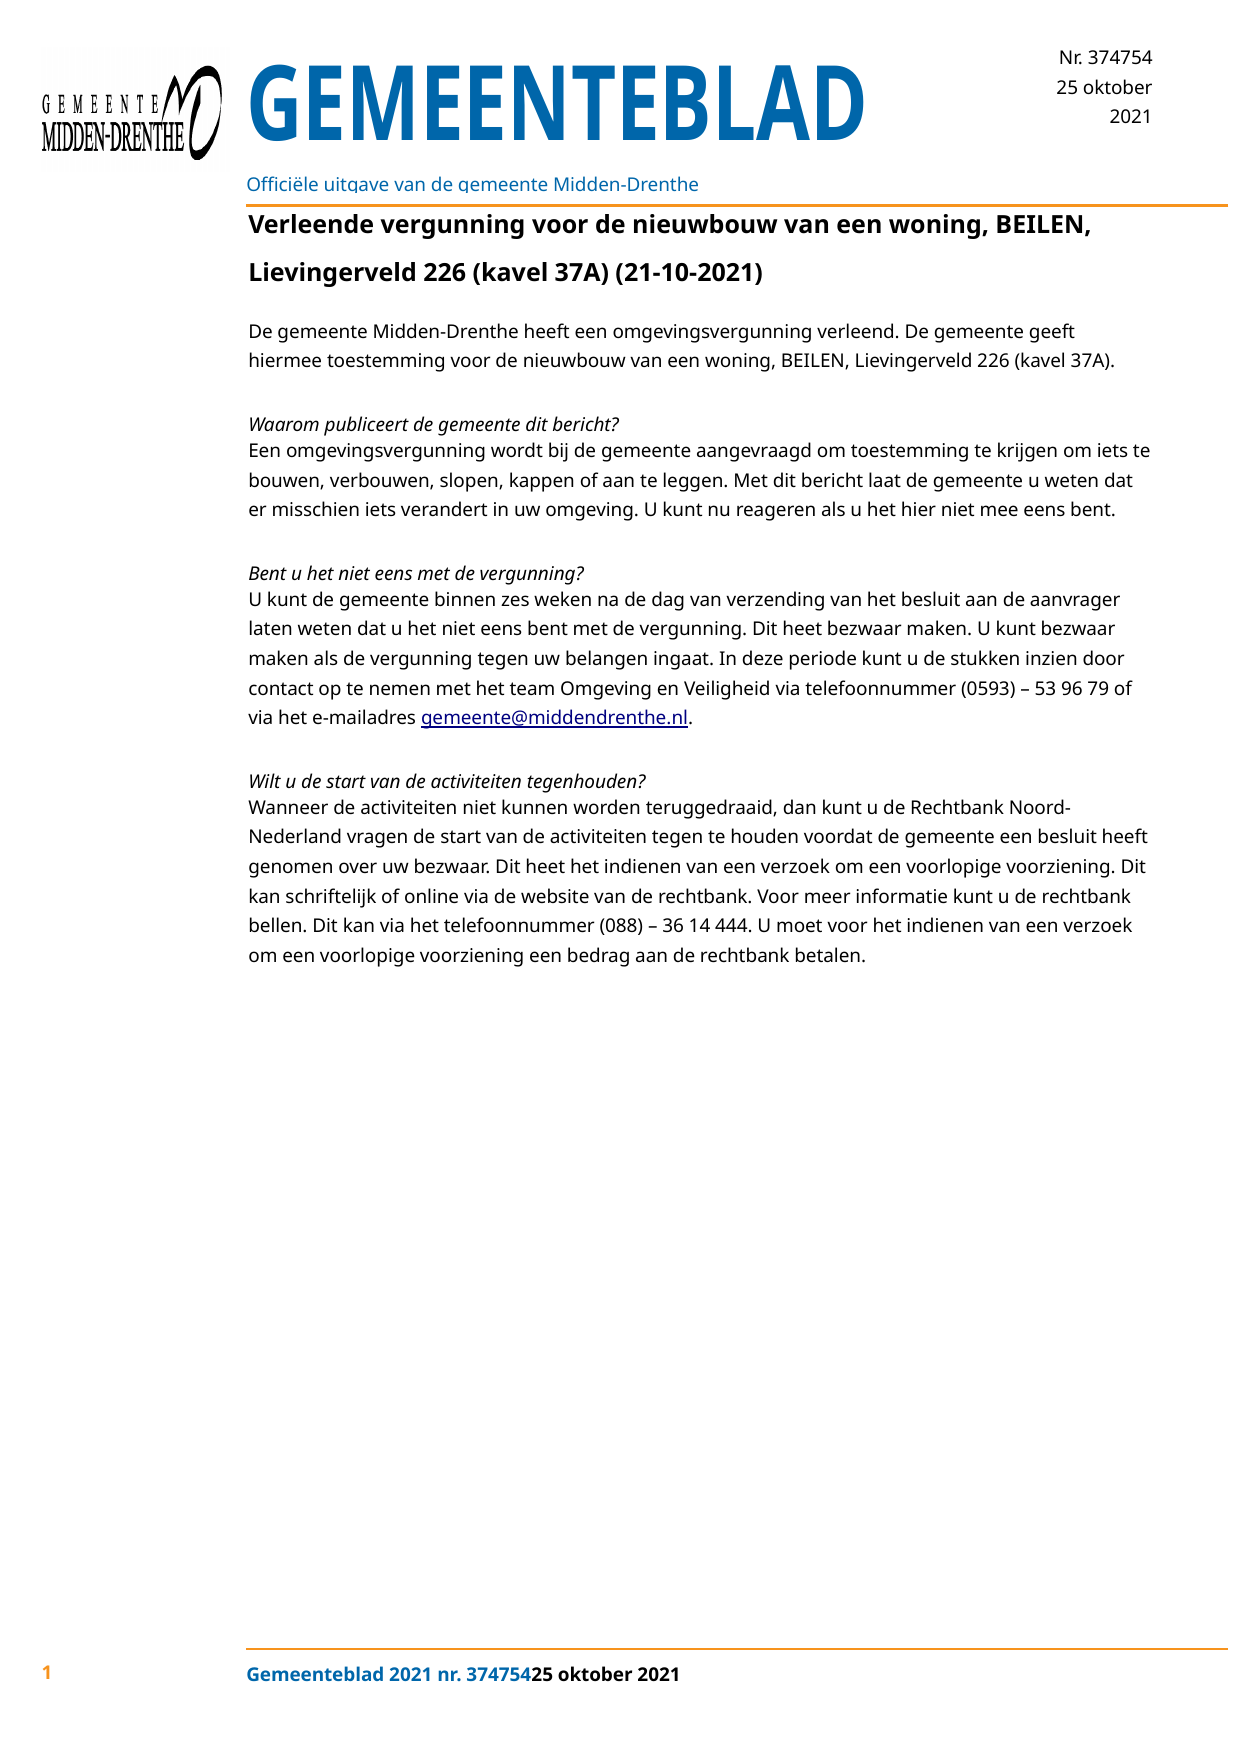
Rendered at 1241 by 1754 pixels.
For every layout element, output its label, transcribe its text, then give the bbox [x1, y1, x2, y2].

text Verleende vergunning voor de nieuwbouw van een woning, BEILEN, Lievingerveld 226 (kavel 37A) (21-10-2021) [248, 207, 1152, 288]
text De gemeente Midden-Drenthe heeft een omgevingsvergunning verleend. De gemeente geeft hiermee toestemming voor de nieuwbouw van een woning, BEILEN, Lievingerveld 226 (kavel 37A). [248, 318, 1152, 373]
text Bent u het niet eens met de vergunning? [248, 560, 1152, 586]
picture [41, 47, 231, 172]
text Wanneer de activiteiten niet kunnen worden teruggedraaid, dan kunt u de Rechtbank Noord-Nederland vragen de start van de activiteiten tegen te houden voordat de gemeente een besluit heeft genomen over uw bezwaar. Dit heet het indienen van een verzoek om een voorlopige voorziening. Dit kan schriftelijk of online via de website van de rechtbank. Voor meer informatie kunt u de rechtbank bellen. Dit kan via het telefoonnummer (088) – 36 14 444. U moet voor het indienen van een verzoek om een voorlopige voorziening een bedrag aan de rechtbank betalen. [248, 794, 1152, 968]
text U kunt de gemeente binnen zes weken na de dag van verzending van het besluit aan de aanvrager laten weten dat u het niet eens bent met de vergunning. Dit heet bezwaar maken. U kunt bezwaar maken als de vergunning tegen uw belangen ingaat. In deze periode kunt u de stukken inzien door contact op te nemen met het team Omgeving en Veiligheid via telefoonnummer (0593) – 53 96 79 of via het e-mailadres gemeente@middendrenthe.nl. [248, 586, 1152, 730]
text Waarom publiceert de gemeente dit bericht? [248, 411, 1152, 437]
text Wilt u de start van de activiteiten tegenhouden? [248, 768, 1152, 794]
text Een omgevingsvergunning wordt bij de gemeente aangevraagd om toestemming te krijgen om iets te bouwen, verbouwen, slopen, kappen of aan te leggen. Met dit bericht laat de gemeente u weten dat er misschien iets verandert in uw omgeving. U kunt nu reageren als u het hier niet mee eens bent. [248, 437, 1152, 522]
